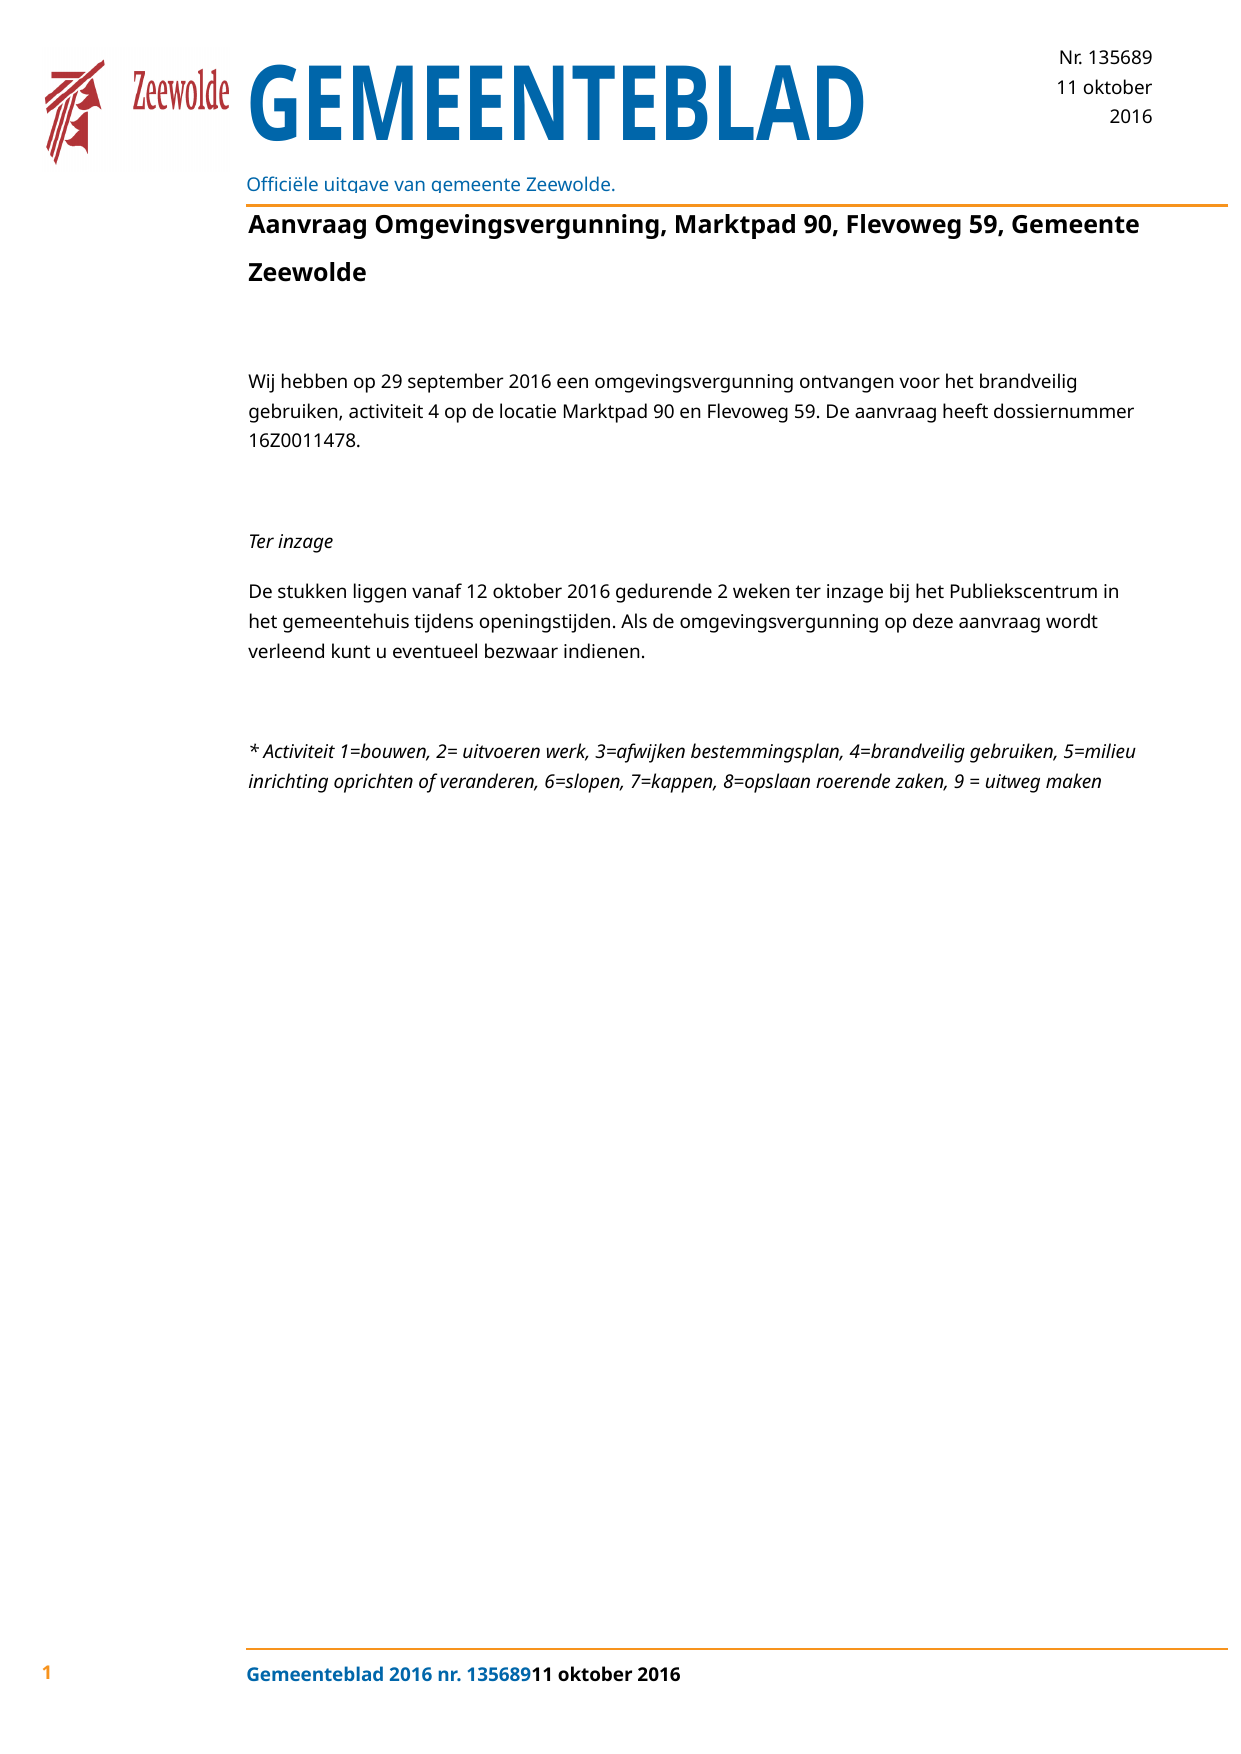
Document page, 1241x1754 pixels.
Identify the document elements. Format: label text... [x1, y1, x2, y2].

picture [41, 47, 231, 172]
text De stukken liggen vanaf 12 oktober 2016 gedurende 2 weken ter inzage bij het Publiekscentrum in het gemeentehuis tijdens openingstijden. Als de omgevingsvergunning op deze aanvraag wordt verleend kunt u eventueel bezwaar indienen. [248, 579, 1152, 664]
text Aanvraag Omgevingsvergunning, Marktpad 90, Flevoweg 59, Gemeente Zeewolde [248, 207, 1152, 288]
text Wij hebben op 29 september 2016 een omgevingsvergunning ontvangen voor het brandveilig gebruiken, activiteit 4 op de locatie Marktpad 90 en Flevoweg 59. De aanvraag heeft dossiernummer 16Z0011478. [248, 368, 1152, 453]
text Ter inzage [248, 528, 1152, 554]
text * Activiteit 1=bouwen, 2= uitvoeren werk, 3=afwijken bestemmingsplan, 4=brandveilig gebruiken, 5=milieu inrichting oprichten of veranderen, 6=slopen, 7=kappen, 8=opslaan roerende zaken, 9 = uitweg maken [248, 739, 1152, 794]
